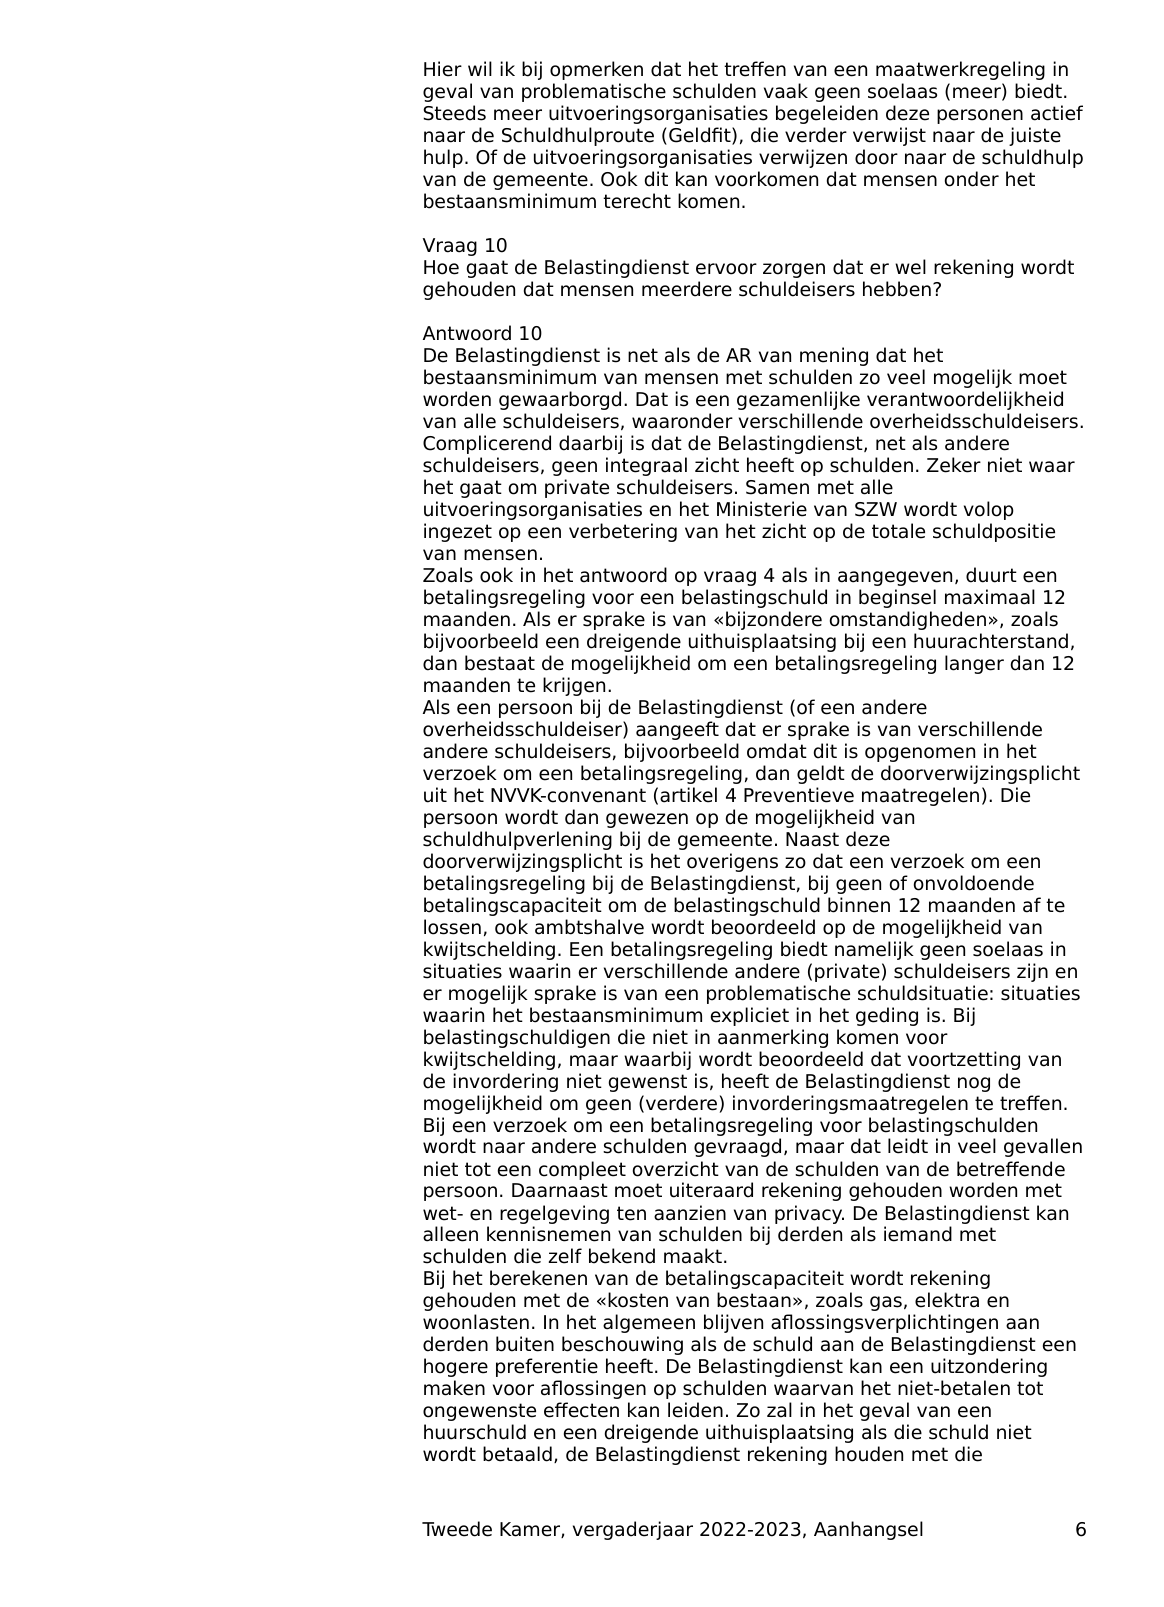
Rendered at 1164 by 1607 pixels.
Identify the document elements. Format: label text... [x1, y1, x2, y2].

text Hoe gaat de Belastingdienst ervoor zorgen dat er wel rekening wordt gehouden dat mensen meerdere schuldeisers hebben? [422, 257, 1087, 301]
text Antwoord 10 [422, 323, 1087, 345]
text Bij het berekenen van de betalingscapaciteit wordt rekening gehouden met de «kosten van bestaan», zoals gas, elektra en woonlasten. In het algemeen blijven aflossingsverplichtingen aan derden buiten beschouwing als de schuld aan de Belastingdienst een hogere preferentie heeft. De Belastingdienst kan een uitzondering maken voor aflossingen op schulden waarvan het niet-betalen tot ongewenste effecten kan leiden. Zo zal in het geval van een huurschuld en een dreigende uithuisplaatsing als die schuld niet wordt betaald, de Belastingdienst rekening houden met die [422, 1268, 1087, 1466]
text Vraag 10 [422, 235, 1087, 257]
text Zoals ook in het antwoord op vraag 4 als in aangegeven, duurt een betalingsregeling voor een belastingschuld in beginsel maximaal 12 maanden. Als er sprake is van «bijzondere omstandigheden», zoals bijvoorbeeld een dreigende uithuisplaatsing bij een huurachterstand, dan bestaat de mogelijkheid om een betalingsregeling langer dan 12 maanden te krijgen. [422, 565, 1087, 697]
text Bij een verzoek om een betalingsregeling voor belastingschulden wordt naar andere schulden gevraagd, maar dat leidt in veel gevallen niet tot een compleet overzicht van de schulden van de betreffende persoon. Daarnaast moet uiteraard rekening gehouden worden met wet- en regelgeving ten aanzien van privacy. De Belastingdienst kan alleen kennisnemen van schulden bij derden als iemand met schulden die zelf bekend maakt. [422, 1114, 1087, 1268]
text De Belastingdienst is net als de AR van mening dat het bestaansminimum van mensen met schulden zo veel mogelijk moet worden gewaarborgd. Dat is een gezamenlijke verantwoordelijkheid van alle schuldeisers, waaronder verschillende overheidsschuldeisers. Complicerend daarbij is dat de Belastingdienst, net als andere schuldeisers, geen integraal zicht heeft op schulden. Zeker niet waar het gaat om private schuldeisers. Samen met alle uitvoeringsorganisaties en het Ministerie van SZW wordt volop ingezet op een verbetering van het zicht op de totale schuldpositie van mensen. [422, 345, 1087, 565]
text Hier wil ik bij opmerken dat het treffen van een maatwerkregeling in geval van problematische schulden vaak geen soelaas (meer) biedt. Steeds meer uitvoeringsorganisaties begeleiden deze personen actief naar de Schuldhulproute (Geldfit), die verder verwijst naar de juiste hulp. Of de uitvoeringsorganisaties verwijzen door naar de schuldhulp van de gemeente. Ook dit kan voorkomen dat mensen onder het bestaansminimum terecht komen. [422, 59, 1087, 213]
text Als een persoon bij de Belastingdienst (of een andere overheidsschuldeiser) aangeeft dat er sprake is van verschillende andere schuldeisers, bijvoorbeeld omdat dit is opgenomen in het verzoek om een betalingsregeling, dan geldt de doorverwijzingsplicht uit het NVVK-convenant (artikel 4 Preventieve maatregelen). Die persoon wordt dan gewezen op de mogelijkheid van schuldhulpverlening bij de gemeente. Naast deze doorverwijzingsplicht is het overigens zo dat een verzoek om een betalingsregeling bij de Belastingdienst, bij geen of onvoldoende betalingscapaciteit om de belastingschuld binnen 12 maanden af te lossen, ook ambtshalve wordt beoordeeld op de mogelijkheid van kwijtschelding. Een betalingsregeling biedt namelijk geen soelaas in situaties waarin er verschillende andere (private) schuldeisers zijn en er mogelijk sprake is van een problematische schuldsituatie: situaties waarin het bestaansminimum expliciet in het geding is. Bij belastingschuldigen die niet in aanmerking komen voor kwijtschelding, maar waarbij wordt beoordeeld dat voortzetting van de invordering niet gewenst is, heeft de Belastingdienst nog de mogelijkheid om geen (verdere) invorderingsmaatregelen te treffen. [422, 697, 1087, 1114]
